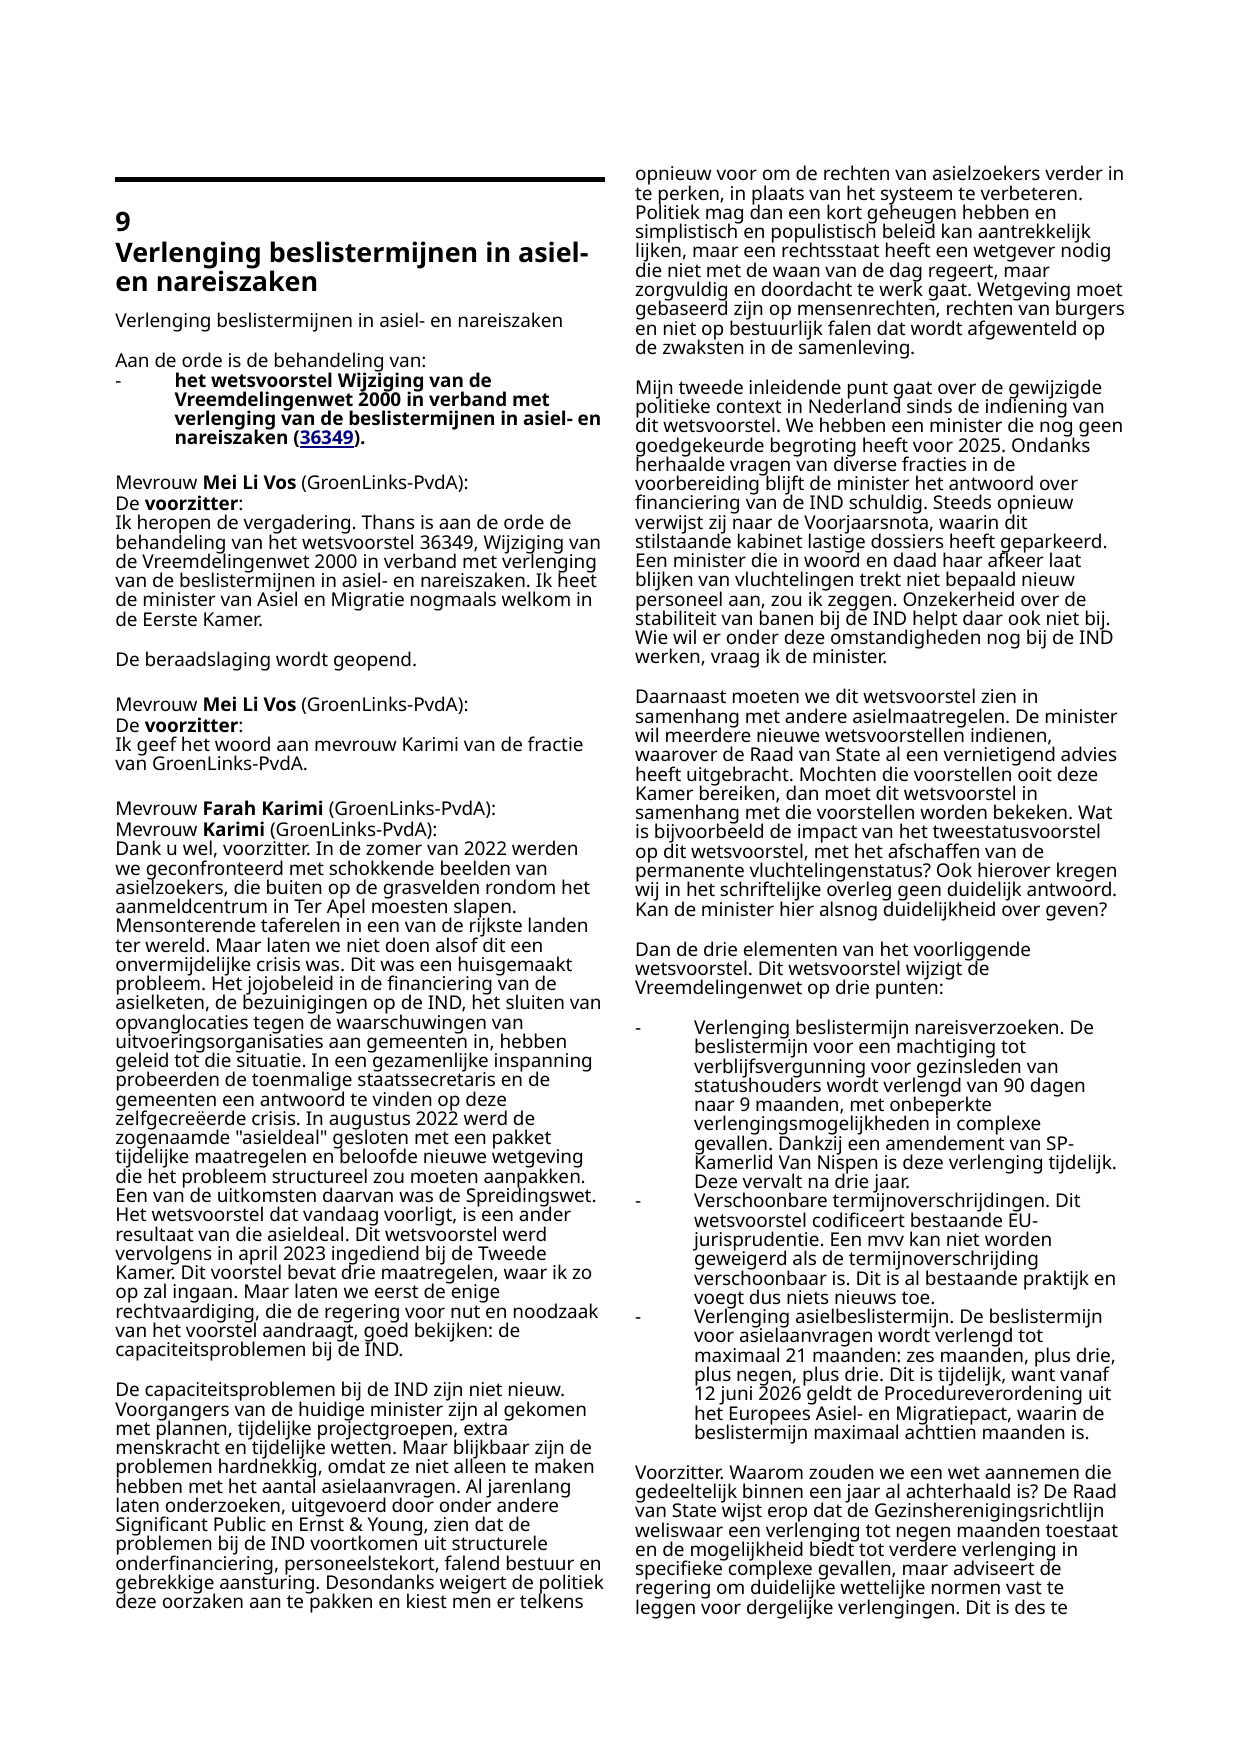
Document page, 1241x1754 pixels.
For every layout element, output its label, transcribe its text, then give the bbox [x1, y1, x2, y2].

text 9 [115, 203, 605, 239]
text De voorzitter: [115, 717, 605, 736]
list Verschoonbare termijnoverschrijdingen. Dit wetsvoorstel codificeert bestaande EU-jurisprudentie. Een mvv kan niet worden geweigerd als de termijnoverschrijding verschoonbaar is. Dit is al bestaande praktijk en voegt dus niets nieuws toe. [635, 1192, 1125, 1308]
text Mevrouw Karimi (GroenLinks-PvdA): [115, 821, 605, 840]
text Mevrouw Farah Karimi (GroenLinks-PvdA): [115, 795, 605, 821]
list Verlenging beslistermijn nareisverzoeken. De beslistermijn voor een machtiging tot verblijfsvergunning voor gezinsleden van statushouders wordt verlengd van 90 dagen naar 9 maanden, met onbeperkte verlengingsmogelijkheden in complexe gevallen. Dankzij een amendement van SP-Kamerlid Van Nispen is deze verlenging tijdelijk. Deze vervalt na drie jaar. [635, 1019, 1125, 1192]
text Dank u wel, voorzitter. In de zomer van 2022 werden we geconfronteerd met schokkende beelden van asielzoekers, die buiten op de grasvelden rondom het aanmeldcentrum in Ter Apel moesten slapen. Mensonterende taferelen in een van de rijkste landen ter wereld. Maar laten we niet doen alsof dit een onvermijdelijke crisis was. Dit was een huisgemaakt probleem. Het jojobeleid in de financiering van de asielketen, de bezuinigingen op de IND, het sluiten van opvanglocaties tegen de waarschuwingen van uitvoeringsorganisaties aan gemeenten in, hebben geleid tot die situatie. In een gezamenlijke inspanning probeerden de toenmalige staatssecretaris en de gemeenten een antwoord te vinden op deze zelfgecreëerde crisis. In augustus 2022 werd de zogenaamde "asieldeal" gesloten met een pakket tijdelijke maatregelen en beloofde nieuwe wetgeving die het probleem structureel zou moeten aanpakken. Een van de uitkomsten daarvan was de Spreidingswet. Het wetsvoorstel dat vandaag voorligt, is een ander resultaat van die asieldeal. Dit wetsvoorstel werd vervolgens in april 2023 ingediend bij de Tweede Kamer. Dit voorstel bevat drie maatregelen, waar ik zo op zal ingaan. Maar laten we eerst de enige rechtvaardiging, die de regering voor nut en noodzaak van het voorstel aandraagt, goed bekijken: de capaciteitsproblemen bij de IND. [115, 840, 605, 1361]
list het wetsvoorstel Wijziging van de Vreemdelingenwet 2000 in verband met verlenging van de beslistermijnen in asiel- en nareiszaken (36349). [115, 372, 605, 449]
text Mevrouw Mei Li Vos (GroenLinks-PvdA): [115, 469, 605, 495]
text Mevrouw Mei Li Vos (GroenLinks-PvdA): [115, 691, 605, 717]
text Verlenging beslistermijnen in asiel- en nareiszaken [115, 239, 605, 312]
list Verlenging asielbeslistermijn. De beslistermijn voor asielaanvragen wordt verlengd tot maximaal 21 maanden: zes maanden, plus drie, plus negen, plus drie. Dit is tijdelijk, want vanaf 12 juni 2026 geldt de Procedureverordening uit het Europees Asiel- en Migratiepact, waarin de beslistermijn maximaal achttien maanden is. [635, 1308, 1125, 1443]
text opnieuw voor om de rechten van asielzoekers verder in te perken, in plaats van het systeem te verbeteren. Politiek mag dan een kort geheugen hebben en simplistisch en populistisch beleid kan aantrekkelijk lijken, maar een rechtsstaat heeft een wetgever nodig die niet met de waan van de dag regeert, maar zorgvuldig en doordacht te werk gaat. Wetgeving moet gebaseerd zijn op mensenrechten, rechten van burgers en niet op bestuurlijk falen dat wordt afgewenteld op de zwaksten in de samenleving. [635, 165, 1125, 358]
text De beraadslaging wordt geopend. [115, 651, 605, 670]
text Verlenging beslistermijnen in asiel- en nareiszaken [115, 312, 605, 332]
text De capaciteitsproblemen bij de IND zijn niet nieuw. Voorgangers van de huidige minister zijn al gekomen met plannen, tijdelijke projectgroepen, extra menskracht en tijdelijke wetten. Maar blijkbaar zijn de problemen hardnekkig, omdat ze niet alleen te maken hebben met het aantal asielaanvragen. Al jarenlang laten onderzoeken, uitgevoerd door onder andere Significant Public en Ernst & Young, zien dat de problemen bij de IND voortkomen uit structurele onderfinanciering, personeelstekort, falend bestuur en gebrekkige aansturing. Desondanks weigert de politiek deze oorzaken aan te pakken en kiest men er telkens [115, 1381, 605, 1612]
text Ik heropen de vergadering. Thans is aan de orde de behandeling van het wetsvoorstel 36349, Wijziging van de Vreemdelingenwet 2000 in verband met verlenging van de beslistermijnen in asiel- en nareiszaken. Ik heet de minister van Asiel en Migratie nogmaals welkom in de Eerste Kamer. [115, 514, 605, 630]
text Dan de drie elementen van het voorliggende wetsvoorstel. Dit wetsvoorstel wijzigt de Vreemdelingenwet op drie punten: [635, 941, 1125, 998]
text Ik geef het woord aan mevrouw Karimi van de fractie van GroenLinks-PvdA. [115, 736, 605, 774]
text Voorzitter. Waarom zouden we een wet aannemen die gedeeltelijk binnen een jaar al achterhaald is? De Raad van State wijst erop dat de Gezinsherenigingsrichtlijn weliswaar een verlenging tot negen maanden toestaat en de mogelijkheid biedt tot verdere verlenging in specifieke complexe gevallen, maar adviseert de regering om duidelijke wettelijke normen vast te leggen voor dergelijke verlengingen. Dit is des te [635, 1464, 1125, 1618]
text Mijn tweede inleidende punt gaat over de gewijzigde politieke context in Nederland sinds de indiening van dit wetsvoorstel. We hebben een minister die nog geen goedgekeurde begroting heeft voor 2025. Ondanks herhaalde vragen van diverse fracties in de voorbereiding blijft de minister het antwoord over financiering van de IND schuldig. Steeds opnieuw verwijst zij naar de Voorjaarsnota, waarin dit stilstaande kabinet lastige dossiers heeft geparkeerd. Een minister die in woord en daad haar afkeer laat blijken van vluchtelingen trekt niet bepaald nieuw personeel aan, zou ik zeggen. Onzekerheid over de stabiliteit van banen bij de IND helpt daar ook niet bij. Wie wil er onder deze omstandigheden nog bij de IND werken, vraag ik de minister. [635, 379, 1125, 668]
text Aan de orde is de behandeling van: [115, 352, 605, 372]
text Daarnaast moeten we dit wetsvoorstel zien in samenhang met andere asielmaatregelen. De minister wil meerdere nieuwe wetsvoorstellen indienen, waarover de Raad van State al een vernietigend advies heeft uitgebracht. Mochten die voorstellen ooit deze Kamer bereiken, dan moet dit wetsvoorstel in samenhang met die voorstellen worden bekeken. Wat is bijvoorbeeld de impact van het tweestatusvoorstel op dit wetsvoorstel, met het afschaffen van de permanente vluchtelingenstatus? Ook hierover kregen wij in het schriftelijke overleg geen duidelijk antwoord. Kan de minister hier alsnog duidelijkheid over geven? [635, 688, 1125, 920]
text De voorzitter: [115, 495, 605, 514]
